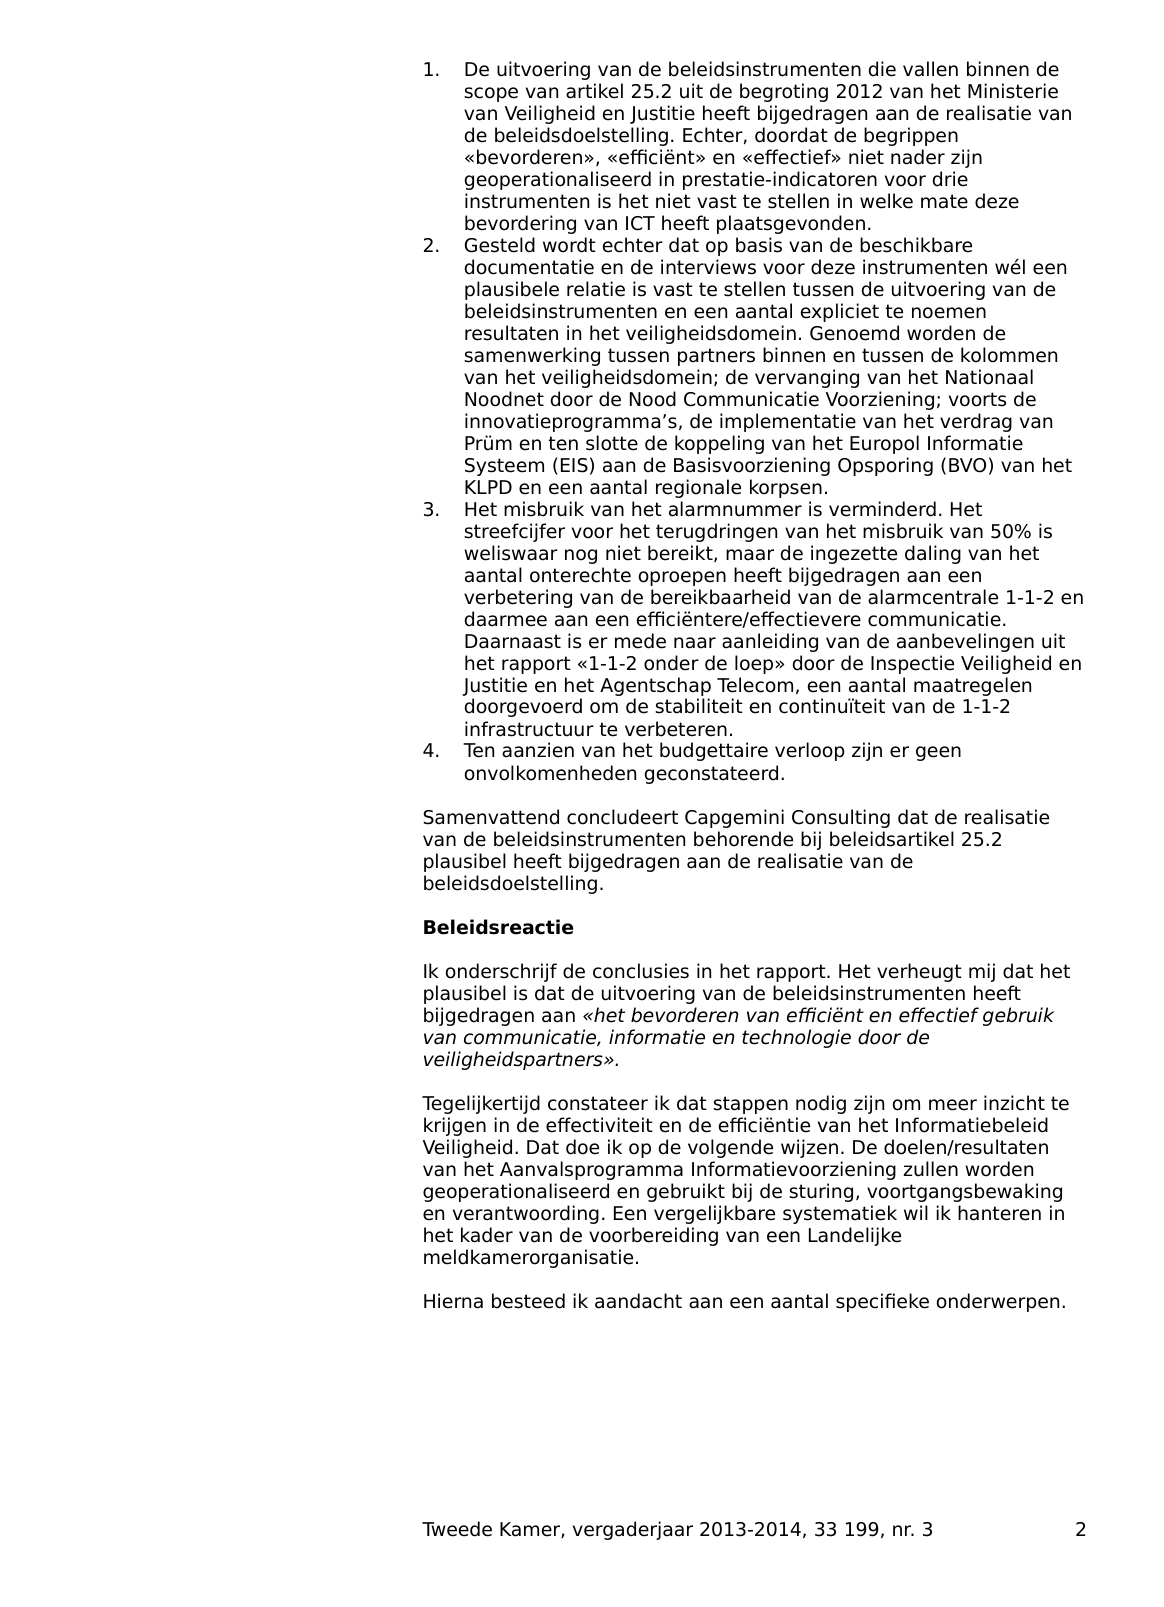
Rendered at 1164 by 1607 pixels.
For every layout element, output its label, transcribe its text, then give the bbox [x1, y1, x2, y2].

text 3. Het misbruik van het alarmnummer is verminderd. Het streefcijfer voor het terugdringen van het misbruik van 50% is weliswaar nog niet bereikt, maar de ingezette daling van het aantal onterechte oproepen heeft bijgedragen aan een verbetering van de bereikbaarheid van de alarmcentrale 1-1-2 en daarmee aan een efficiëntere/effectievere communicatie. Daarnaast is er mede naar aanleiding van de aanbevelingen uit het rapport «1-1-2 onder de loep» door de Inspectie Veiligheid en Justitie en het Agentschap Telecom, een aantal maatregelen doorgevoerd om de stabiliteit en continuïteit van de 1-1-2 infrastructuur te verbeteren. [422, 499, 1087, 740]
subtitle Beleidsreactie [422, 917, 1087, 939]
text Tegelijkertijd constateer ik dat stappen nodig zijn om meer inzicht te krijgen in de effectiviteit en de efficiëntie van het Informatiebeleid Veiligheid. Dat doe ik op de volgende wijzen. De doelen/resultaten van het Aanvalsprogramma Informatievoorziening zullen worden geoperationaliseerd en gebruikt bij de sturing, voortgangsbewaking en verantwoording. Een vergelijkbare systematiek wil ik hanteren in het kader van de voorbereiding van een Landelijke meldkamerorganisatie. [422, 1093, 1087, 1269]
text Ik onderschrijf de conclusies in het rapport. Het verheugt mij dat het plausibel is dat de uitvoering van de beleidsinstrumenten heeft bijgedragen aan «het bevorderen van efficiënt en effectief gebruik van communicatie, informatie en technologie door de veiligheidspartners». [422, 961, 1087, 1071]
text 2. Gesteld wordt echter dat op basis van de beschikbare documentatie en de interviews voor deze instrumenten wél een plausibele relatie is vast te stellen tussen de uitvoering van de beleidsinstrumenten en een aantal expliciet te noemen resultaten in het veiligheidsdomein. Genoemd worden de samenwerking tussen partners binnen en tussen de kolommen van het veiligheidsdomein; de vervanging van het Nationaal Noodnet door de Nood Communicatie Voorziening; voorts de innovatieprogramma’s, de implementatie van het verdrag van Prüm en ten slotte de koppeling van het Europol Informatie Systeem (EIS) aan de Basisvoorziening Opsporing (BVO) van het KLPD en een aantal regionale korpsen. [422, 235, 1087, 499]
text 1. De uitvoering van de beleidsinstrumenten die vallen binnen de scope van artikel 25.2 uit de begroting 2012 van het Ministerie van Veiligheid en Justitie heeft bijgedragen aan de realisatie van de beleidsdoelstelling. Echter, doordat de begrippen «bevorderen», «efficiënt» en «effectief» niet nader zijn geoperationaliseerd in prestatie-indicatoren voor drie instrumenten is het niet vast te stellen in welke mate deze bevordering van ICT heeft plaatsgevonden. [422, 59, 1087, 235]
text Hierna besteed ik aandacht aan een aantal specifieke onderwerpen. [422, 1291, 1087, 1313]
text Samenvattend concludeert Capgemini Consulting dat de realisatie van de beleidsinstrumenten behorende bij beleidsartikel 25.2 plausibel heeft bijgedragen aan de realisatie van de beleidsdoelstelling. [422, 807, 1087, 894]
text 4. Ten aanzien van het budgettaire verloop zijn er geen onvolkomenheden geconstateerd. [422, 740, 1087, 784]
